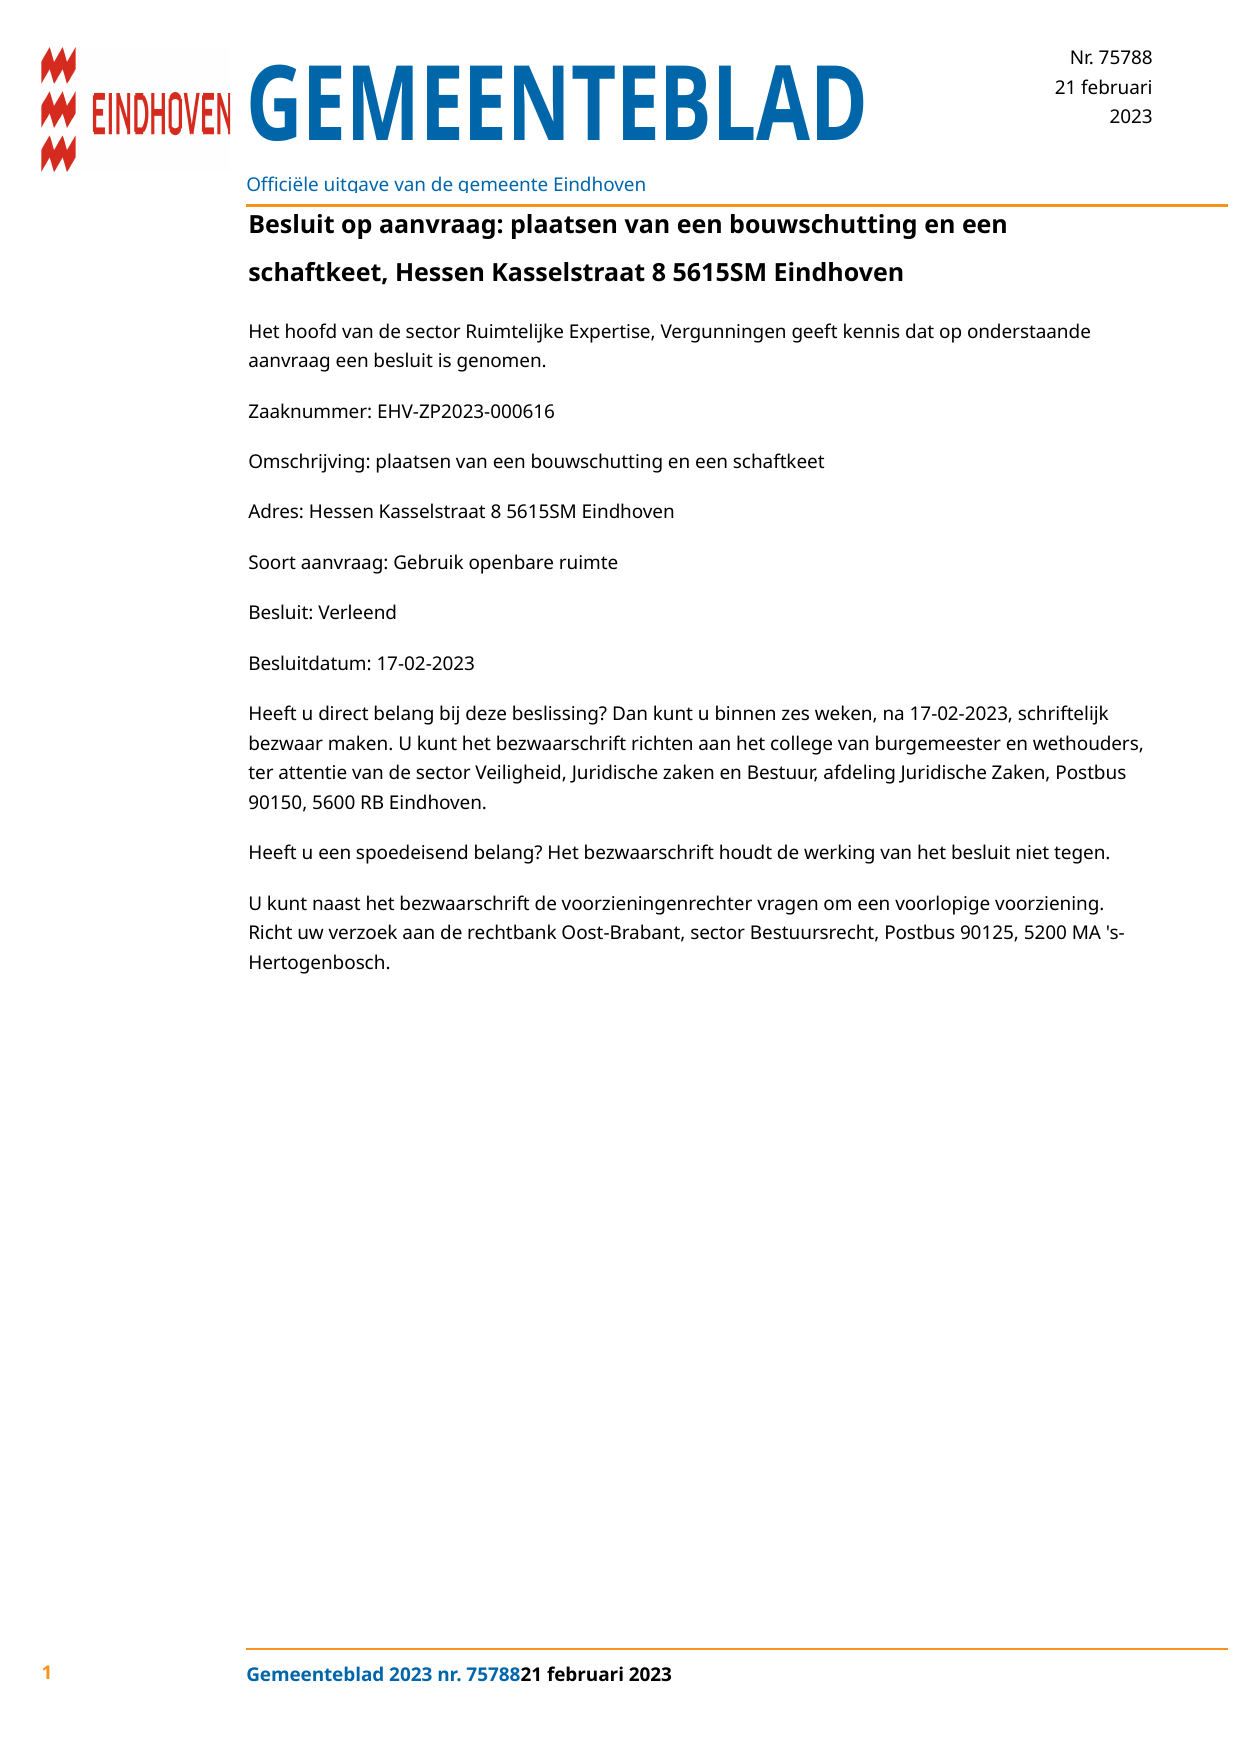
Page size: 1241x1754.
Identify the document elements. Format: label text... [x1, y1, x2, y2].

text Het hoofd van de sector Ruimtelijke Expertise, Vergunningen geeft kennis dat op onderstaande aanvraag een besluit is genomen. [248, 318, 1152, 373]
text Besluit op aanvraag: plaatsen van een bouwschutting en een schaftkeet, Hessen Kasselstraat 8 5615SM Eindhoven [248, 207, 1152, 288]
text Besluitdatum: 17-02-2023 [248, 650, 1152, 676]
text Soort aanvraag: Gebruik openbare ruimte [248, 549, 1152, 575]
text Zaaknummer: EHV-ZP2023-000616 [248, 398, 1152, 424]
text Omschrijving: plaatsen van een bouwschutting en een schaftkeet [248, 448, 1152, 474]
text U kunt naast het bezwaarschrift de voorzieningenrechter vragen om een voorlopige voorziening. Richt uw verzoek aan de rechtbank Oost-Brabant, sector Bestuursrecht, Postbus 90125, 5200 MA 's-Hertogenbosch. [248, 890, 1152, 975]
picture [41, 47, 231, 172]
text Heeft u een spoedeisend belang? Het bezwaarschrift houdt de werking van het besluit niet tegen. [248, 839, 1152, 865]
text Besluit: Verleend [248, 599, 1152, 625]
text Heeft u direct belang bij deze beslissing? Dan kunt u binnen zes weken, na 17-02-2023, schriftelijk bezwaar maken. U kunt het bezwaarschrift richten aan het college van burgemeester en wethouders, ter attentie van de sector Veiligheid, Juridische zaken en Bestuur, afdeling Juridische Zaken, Postbus 90150, 5600 RB Eindhoven. [248, 700, 1152, 815]
text Adres: Hessen Kasselstraat 8 5615SM Eindhoven [248, 499, 1152, 524]
